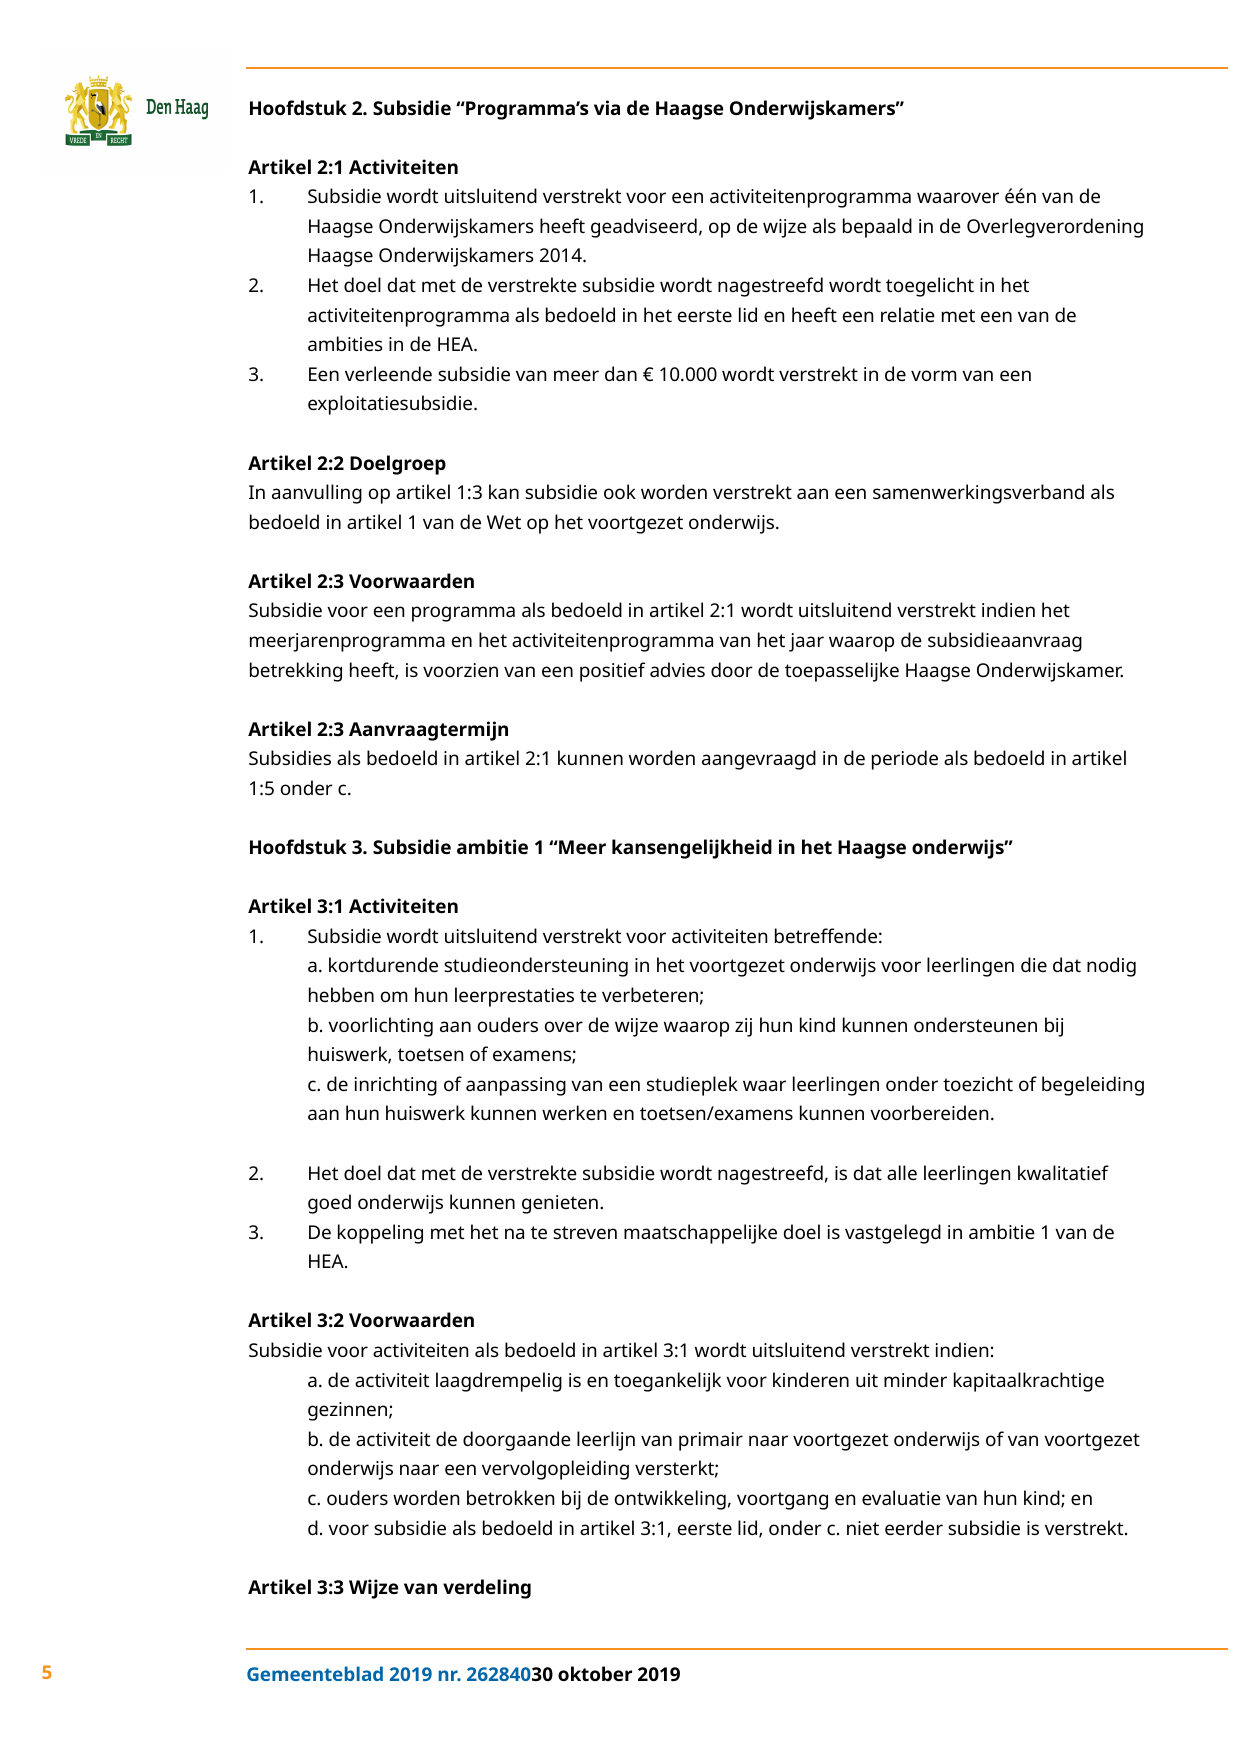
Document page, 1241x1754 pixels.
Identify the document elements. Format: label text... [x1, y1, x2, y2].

list d. voor subsidie als bedoeld in artikel 3:1, eerste lid, onder c. niet eerder subsidie is verstrekt. [248, 1515, 1152, 1541]
picture [41, 47, 231, 172]
text In aanvulling op artikel 1:3 kan subsidie ook worden verstrekt aan een samenwerkingsverband als bedoeld in artikel 1 van de Wet op het voortgezet onderwijs. [248, 479, 1152, 535]
list Een verleende subsidie van meer dan € 10.000 wordt verstrekt in de vorm van een exploitatiesubsidie. [248, 361, 1152, 416]
text Artikel 2:3 Aanvraagtermijn [248, 716, 1152, 742]
list De koppeling met het na te streven maatschappelijke doel is vastgelegd in ambitie 1 van de HEA. [248, 1219, 1152, 1274]
text Artikel 2:3 Voorwaarden [248, 568, 1152, 594]
text Subsidies als bedoeld in artikel 2:1 kunnen worden aangevraagd in de periode als bedoeld in artikel 1:5 onder c. [248, 746, 1152, 801]
list a. de activiteit laagdrempelig is en toegankelijk voor kinderen uit minder kapitaalkrachtige gezinnen; [248, 1367, 1152, 1422]
list b. de activiteit de doorgaande leerlijn van primair naar voortgezet onderwijs of van voortgezet onderwijs naar een vervolgopleiding versterkt; [248, 1426, 1152, 1481]
list c. de inrichting of aanpassing van een studieplek waar leerlingen onder toezicht of begeleiding aan hun huiswerk kunnen werken en toetsen/examens kunnen voorbereiden. [248, 1071, 1152, 1126]
list Subsidie wordt uitsluitend verstrekt voor activiteiten betreffende: [248, 923, 1152, 949]
text Subsidie voor een programma als bedoeld in artikel 2:1 wordt uitsluitend verstrekt indien het meerjarenprogramma en het activiteitenprogramma van het jaar waarop de subsidieaanvraag betrekking heeft, is voorzien van een positief advies door de toepasselijke Haagse Onderwijskamer. [248, 598, 1152, 683]
list Het doel dat met de verstrekte subsidie wordt nagestreefd, is dat alle leerlingen kwalitatief goed onderwijs kunnen genieten. [248, 1160, 1152, 1215]
text Artikel 3:1 Activiteiten [248, 893, 1152, 919]
list a. kortdurende studieondersteuning in het voortgezet onderwijs voor leerlingen die dat nodig hebben om hun leerprestaties te verbeteren; [248, 953, 1152, 1008]
text Artikel 3:3 Wijze van verdeling [248, 1574, 1152, 1600]
list c. ouders worden betrokken bij de ontwikkeling, voortgang en evaluatie van hun kind; en [248, 1485, 1152, 1511]
text Hoofdstuk 2. Subsidie “Programma’s via de Haagse Onderwijskamers” [248, 95, 1152, 121]
text Subsidie voor activiteiten als bedoeld in artikel 3:1 wordt uitsluitend verstrekt indien: [248, 1337, 1152, 1363]
text Artikel 2:2 Doelgroep [248, 450, 1152, 476]
list Subsidie wordt uitsluitend verstrekt voor een activiteitenprogramma waarover één van de Haagse Onderwijskamers heeft geadviseerd, op de wijze als bepaald in de Overlegverordening Haagse Onderwijskamers 2014. [248, 183, 1152, 268]
text Artikel 3:2 Voorwaarden [248, 1308, 1152, 1333]
list b. voorlichting aan ouders over de wijze waarop zij hun kind kunnen ondersteunen bij huiswerk, toetsen of examens; [248, 1012, 1152, 1067]
text Hoofdstuk 3. Subsidie ambitie 1 “Meer kansengelijkheid in het Haagse onderwijs” [248, 834, 1152, 860]
list Het doel dat met de verstrekte subsidie wordt nagestreefd wordt toegelicht in het activiteitenprogramma als bedoeld in het eerste lid en heeft een relatie met een van de ambities in de HEA. [248, 272, 1152, 357]
text Artikel 2:1 Activiteiten [248, 154, 1152, 180]
